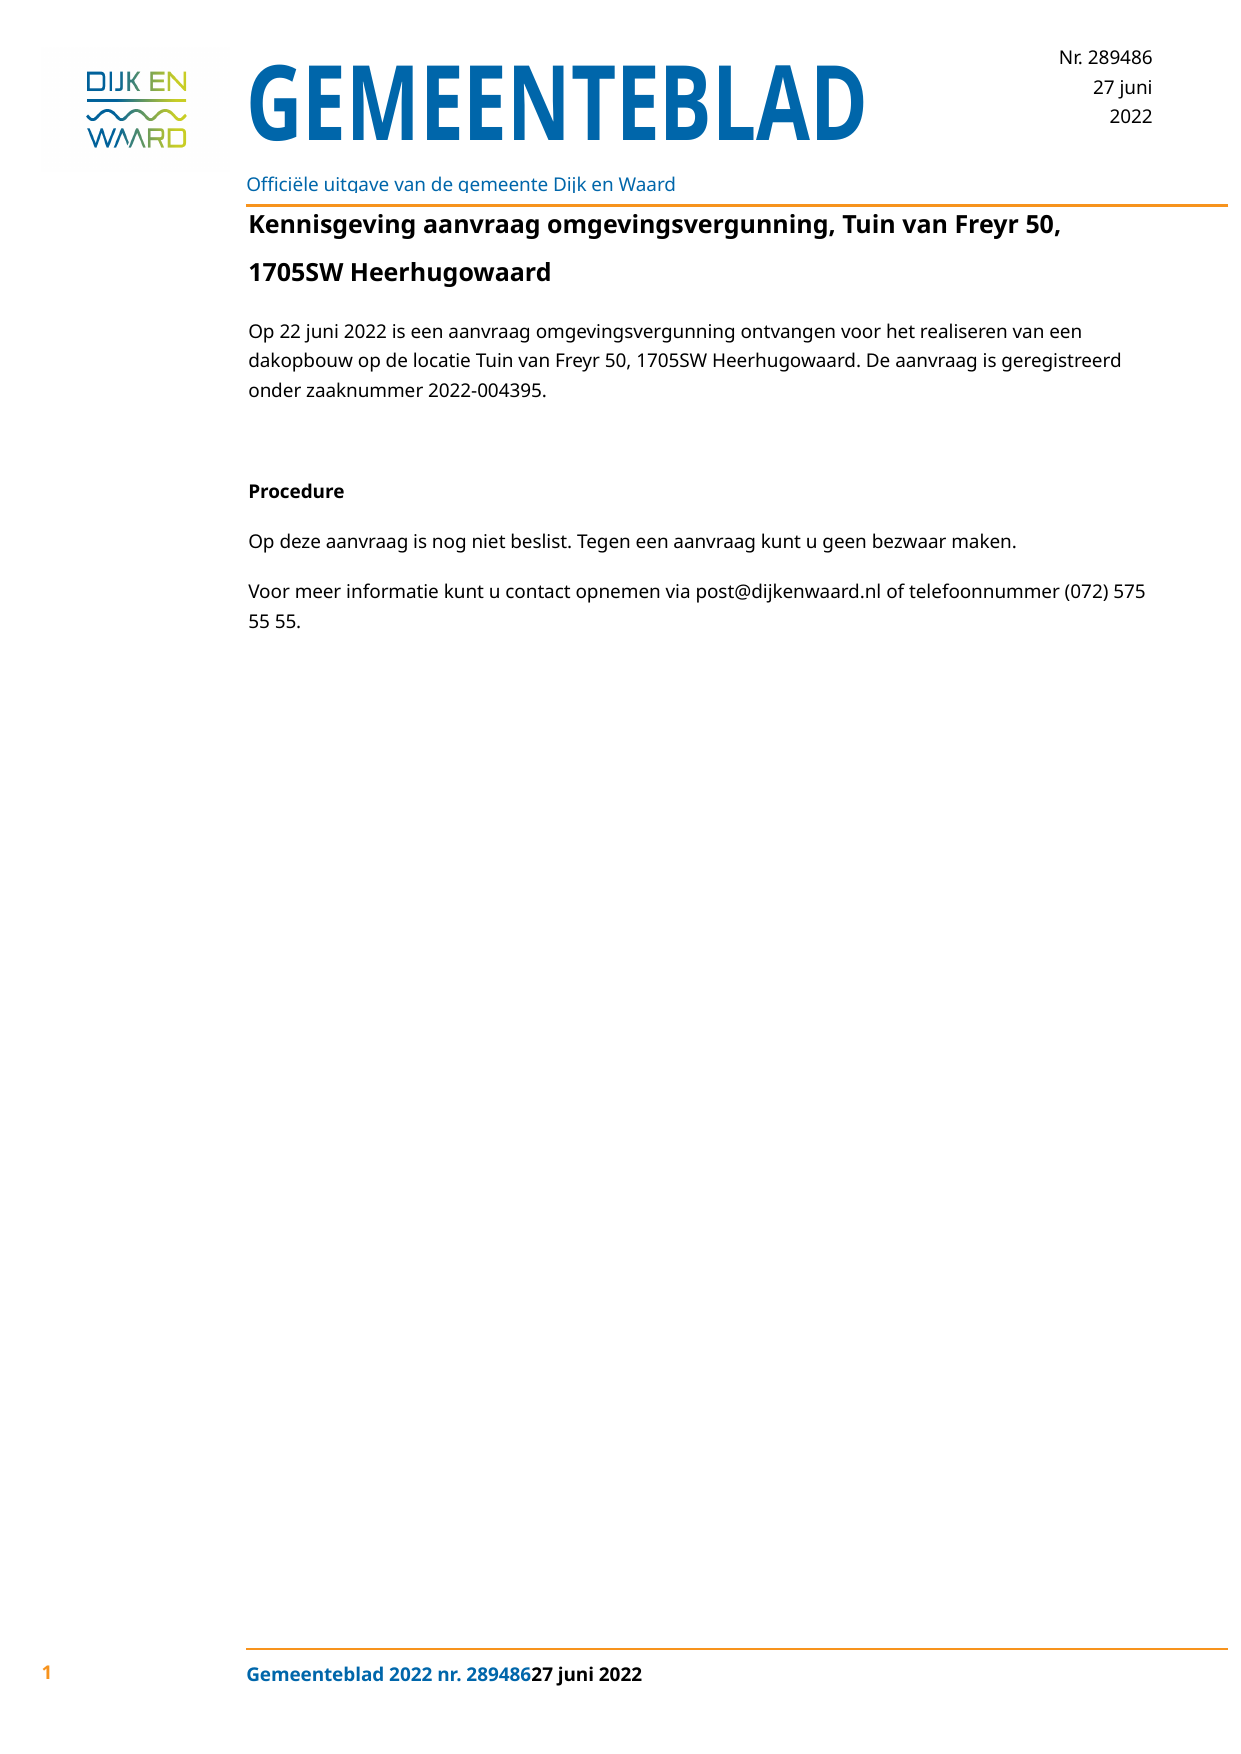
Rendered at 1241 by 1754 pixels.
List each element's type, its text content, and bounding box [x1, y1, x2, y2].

text Voor meer informatie kunt u contact opnemen via post@dijkenwaard.nl of telefoonnummer (072) 575 55 55. [248, 579, 1152, 634]
text Op 22 juni 2022 is een aanvraag omgevingsvergunning ontvangen voor het realiseren van een dakopbouw op de locatie Tuin van Freyr 50, 1705SW Heerhugowaard. De aanvraag is geregistreerd onder zaaknummer 2022-004395. [248, 318, 1152, 403]
text Op deze aanvraag is nog niet beslist. Tegen een aanvraag kunt u geen bezwaar maken. [248, 528, 1152, 554]
picture [41, 47, 231, 172]
text Kennisgeving aanvraag omgevingsvergunning, Tuin van Freyr 50, 1705SW Heerhugowaard [248, 207, 1152, 288]
text Procedure [248, 478, 1152, 504]
